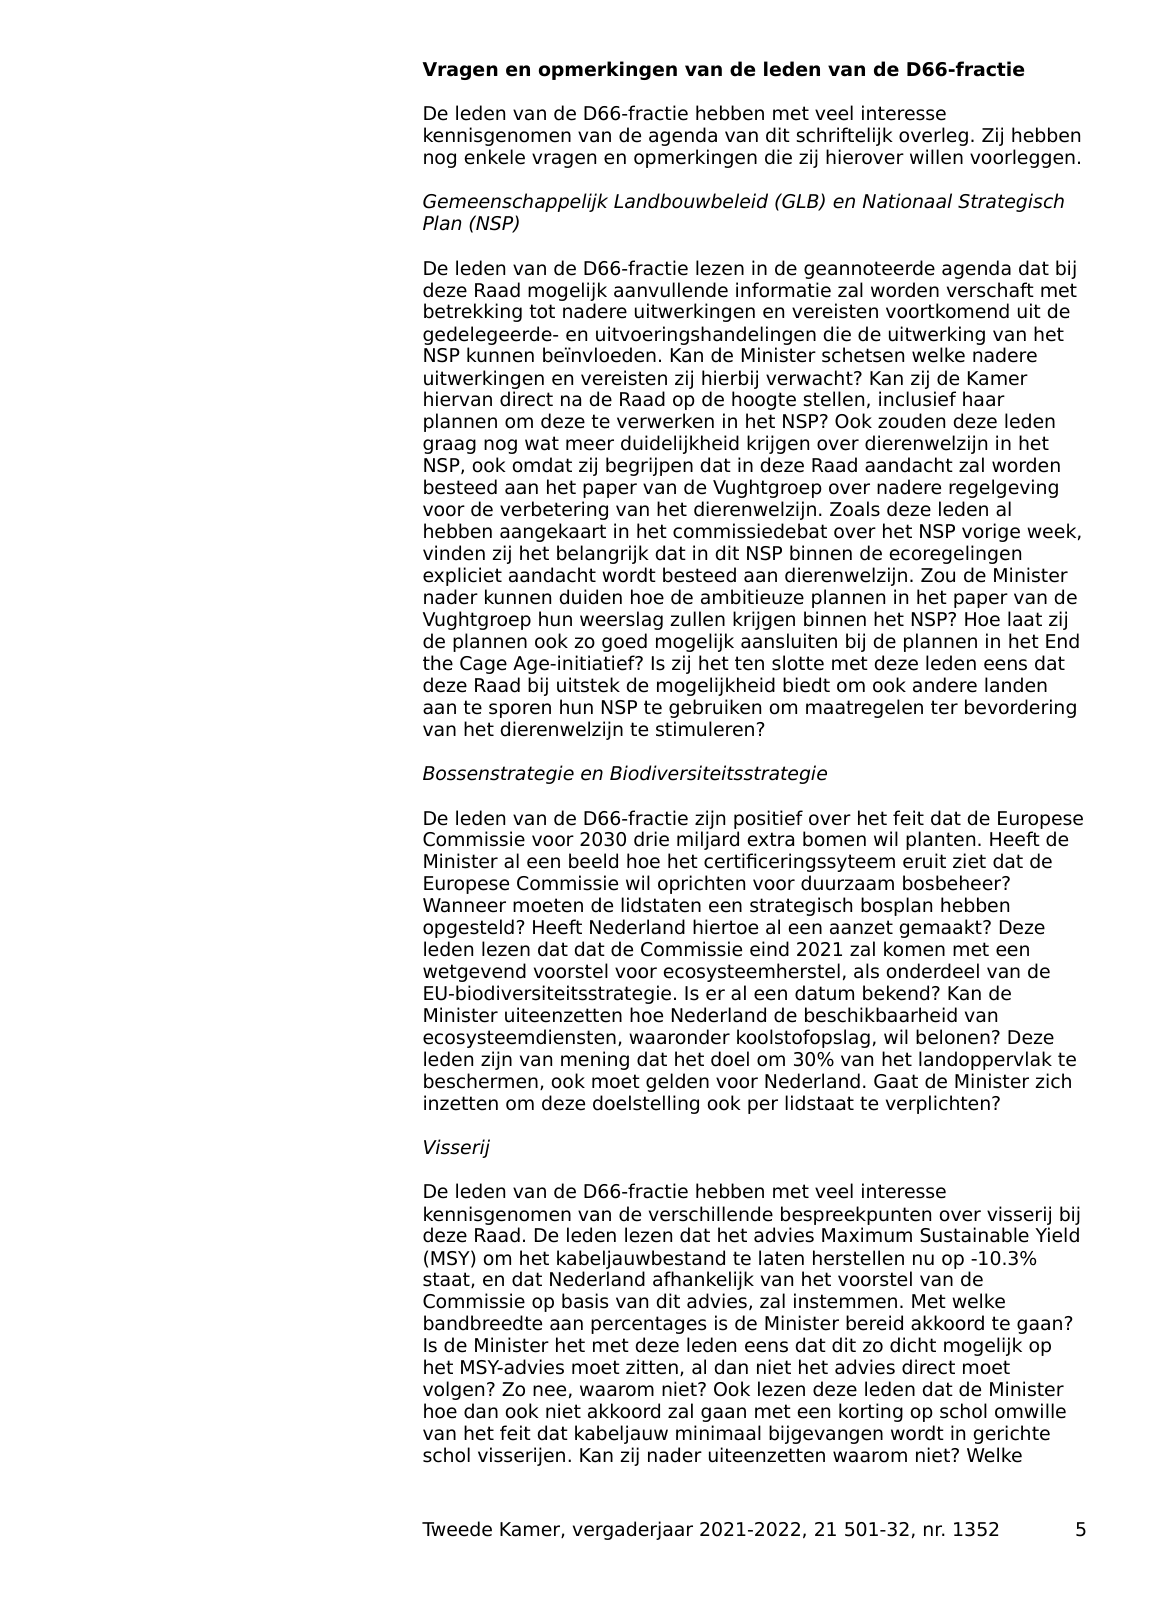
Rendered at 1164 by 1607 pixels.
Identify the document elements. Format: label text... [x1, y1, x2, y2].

text De leden van de D66-fractie zijn positief over het feit dat de Europese Commissie voor 2030 drie miljard extra bomen wil planten. Heeft de Minister al een beeld hoe het certificeringssyteem eruit ziet dat de Europese Commissie wil oprichten voor duurzaam bosbeheer? Wanneer moeten de lidstaten een strategisch bosplan hebben opgesteld? Heeft Nederland hiertoe al een aanzet gemaakt? Deze leden lezen dat dat de Commissie eind 2021 zal komen met een wetgevend voorstel voor ecosysteemherstel, als onderdeel van de EU-biodiversiteitsstrategie. Is er al een datum bekend? Kan de Minister uiteenzetten hoe Nederland de beschikbaarheid van ecosysteemdiensten, waaronder koolstofopslag, wil belonen? Deze leden zijn van mening dat het doel om 30% van het landoppervlak te beschermen, ook moet gelden voor Nederland. Gaat de Minister zich inzetten om deze doelstelling ook per lidstaat te verplichten? [422, 807, 1087, 1115]
text De leden van de D66-fractie hebben met veel interesse kennisgenomen van de agenda van dit schriftelijk overleg. Zij hebben nog enkele vragen en opmerkingen die zij hierover willen voorleggen. [422, 103, 1087, 169]
subtitle Vragen en opmerkingen van de leden van de D66-fractie [422, 59, 1087, 81]
subtitle Bossenstrategie en Biodiversiteitsstrategie [422, 763, 1087, 785]
text De leden van de D66-fractie lezen in de geannoteerde agenda dat bij deze Raad mogelijk aanvullende informatie zal worden verschaft met betrekking tot nadere uitwerkingen en vereisten voortkomend uit de gedelegeerde- en uitvoeringshandelingen die de uitwerking van het NSP kunnen beïnvloeden. Kan de Minister schetsen welke nadere uitwerkingen en vereisten zij hierbij verwacht? Kan zij de Kamer hiervan direct na de Raad op de hoogte stellen, inclusief haar plannen om deze te verwerken in het NSP? Ook zouden deze leden graag nog wat meer duidelijkheid krijgen over dierenwelzijn in het NSP, ook omdat zij begrijpen dat in deze Raad aandacht zal worden besteed aan het paper van de Vughtgroep over nadere regelgeving voor de verbetering van het dierenwelzijn. Zoals deze leden al hebben aangekaart in het commissiedebat over het NSP vorige week, vinden zij het belangrijk dat in dit NSP binnen de ecoregelingen expliciet aandacht wordt besteed aan dierenwelzijn. Zou de Minister nader kunnen duiden hoe de ambitieuze plannen in het paper van de Vughtgroep hun weerslag zullen krijgen binnen het NSP? Hoe laat zij de plannen ook zo goed mogelijk aansluiten bij de plannen in het End the Cage Age-initiatief? Is zij het ten slotte met deze leden eens dat deze Raad bij uitstek de mogelijkheid biedt om ook andere landen aan te sporen hun NSP te gebruiken om maatregelen ter bevordering van het dierenwelzijn te stimuleren? [422, 257, 1087, 741]
subtitle Gemeenschappelijk Landbouwbeleid (GLB) en Nationaal Strategisch Plan (NSP) [422, 191, 1087, 235]
text De leden van de D66-fractie hebben met veel interesse kennisgenomen van de verschillende bespreekpunten over visserij bij deze Raad. De leden lezen dat het advies Maximum Sustainable Yield (MSY) om het kabeljauwbestand te laten herstellen nu op -10.3% staat, en dat Nederland afhankelijk van het voorstel van de Commissie op basis van dit advies, zal instemmen. Met welke bandbreedte aan percentages is de Minister bereid akkoord te gaan? Is de Minister het met deze leden eens dat dit zo dicht mogelijk op het MSY-advies moet zitten, al dan niet het advies direct moet volgen? Zo nee, waarom niet? Ook lezen deze leden dat de Minister hoe dan ook niet akkoord zal gaan met een korting op schol omwille van het feit dat kabeljauw minimaal bijgevangen wordt in gerichte schol visserijen. Kan zij nader uiteenzetten waarom niet? Welke [422, 1181, 1087, 1467]
subtitle Visserij [422, 1137, 1087, 1159]
